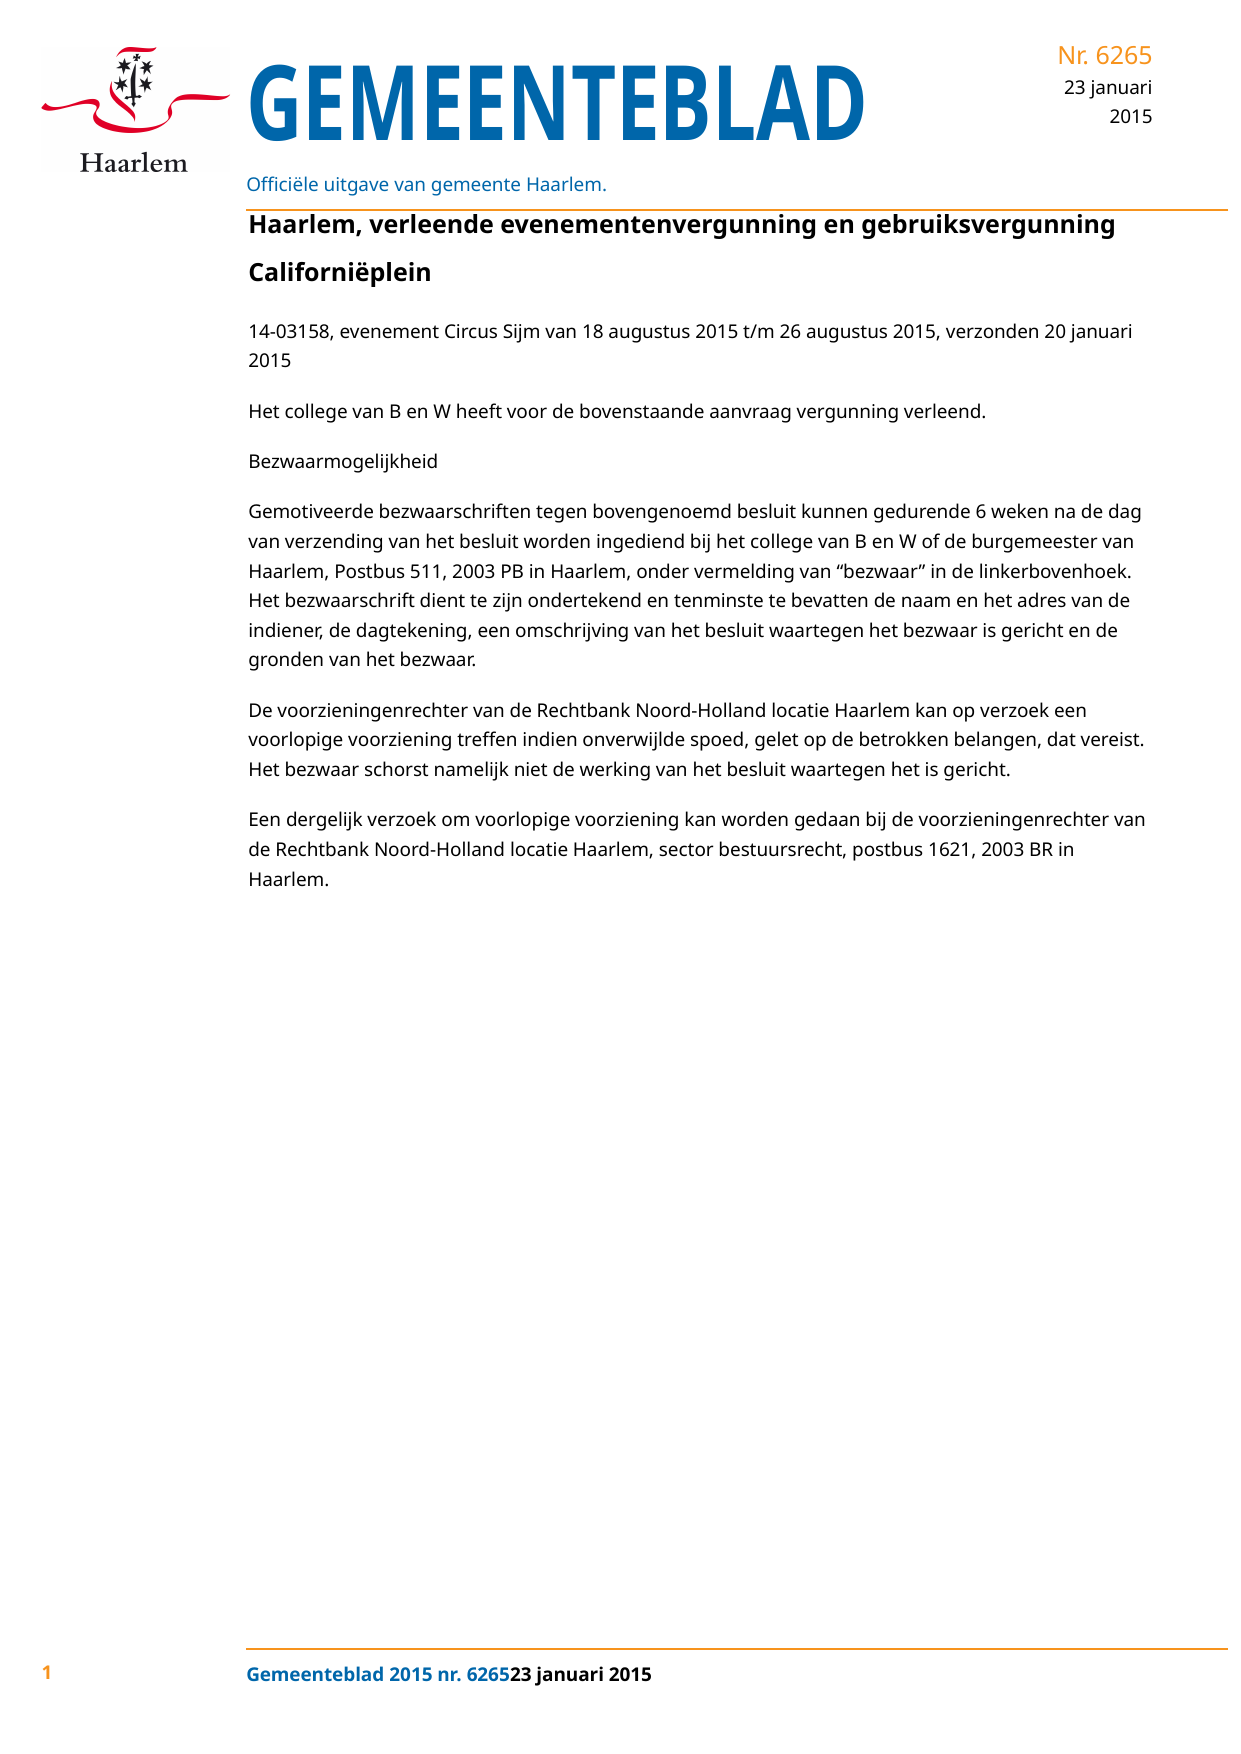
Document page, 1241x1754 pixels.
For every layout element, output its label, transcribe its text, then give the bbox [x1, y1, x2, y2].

text Het college van B en W heeft voor de bovenstaande aanvraag vergunning verleend. [248, 398, 1152, 424]
text 14-03158, evenement Circus Sijm van 18 augustus 2015 t/m 26 augustus 2015, verzonden 20 januari 2015 [248, 318, 1152, 373]
text Een dergelijk verzoek om voorlopige voorziening kan worden gedaan bij de voorzieningenrechter van de Rechtbank Noord-Holland locatie Haarlem, sector bestuursrecht, postbus 1621, 2003 BR in Haarlem. [248, 807, 1152, 892]
text Gemotiveerde bezwaarschriften tegen bovengenoemd besluit kunnen gedurende 6 weken na de dag van verzending van het besluit worden ingediend bij het college van B en W of de burgemeester van Haarlem, Postbus 511, 2003 PB in Haarlem, onder vermelding van “bezwaar” in de linkerbovenhoek. Het bezwaarschrift dient te zijn ondertekend en tenminste te bevatten de naam en het adres van de indiener, de dagtekening, een omschrijving van het besluit waartegen het bezwaar is gericht en de gronden van het bezwaar. [248, 499, 1152, 672]
text De voorzieningenrechter van de Rechtbank Noord-Holland locatie Haarlem kan op verzoek een voorlopige voorziening treffen indien onverwijlde spoed, gelet op de betrokken belangen, dat vereist. Het bezwaar schorst namelijk niet de werking van het besluit waartegen het is gericht. [248, 697, 1152, 782]
text Bezwaarmogelijkheid [248, 448, 1152, 474]
text Haarlem, verleende evenementenvergunning en gebruiksvergunning Californiëplein [248, 211, 1152, 288]
picture [41, 47, 231, 172]
